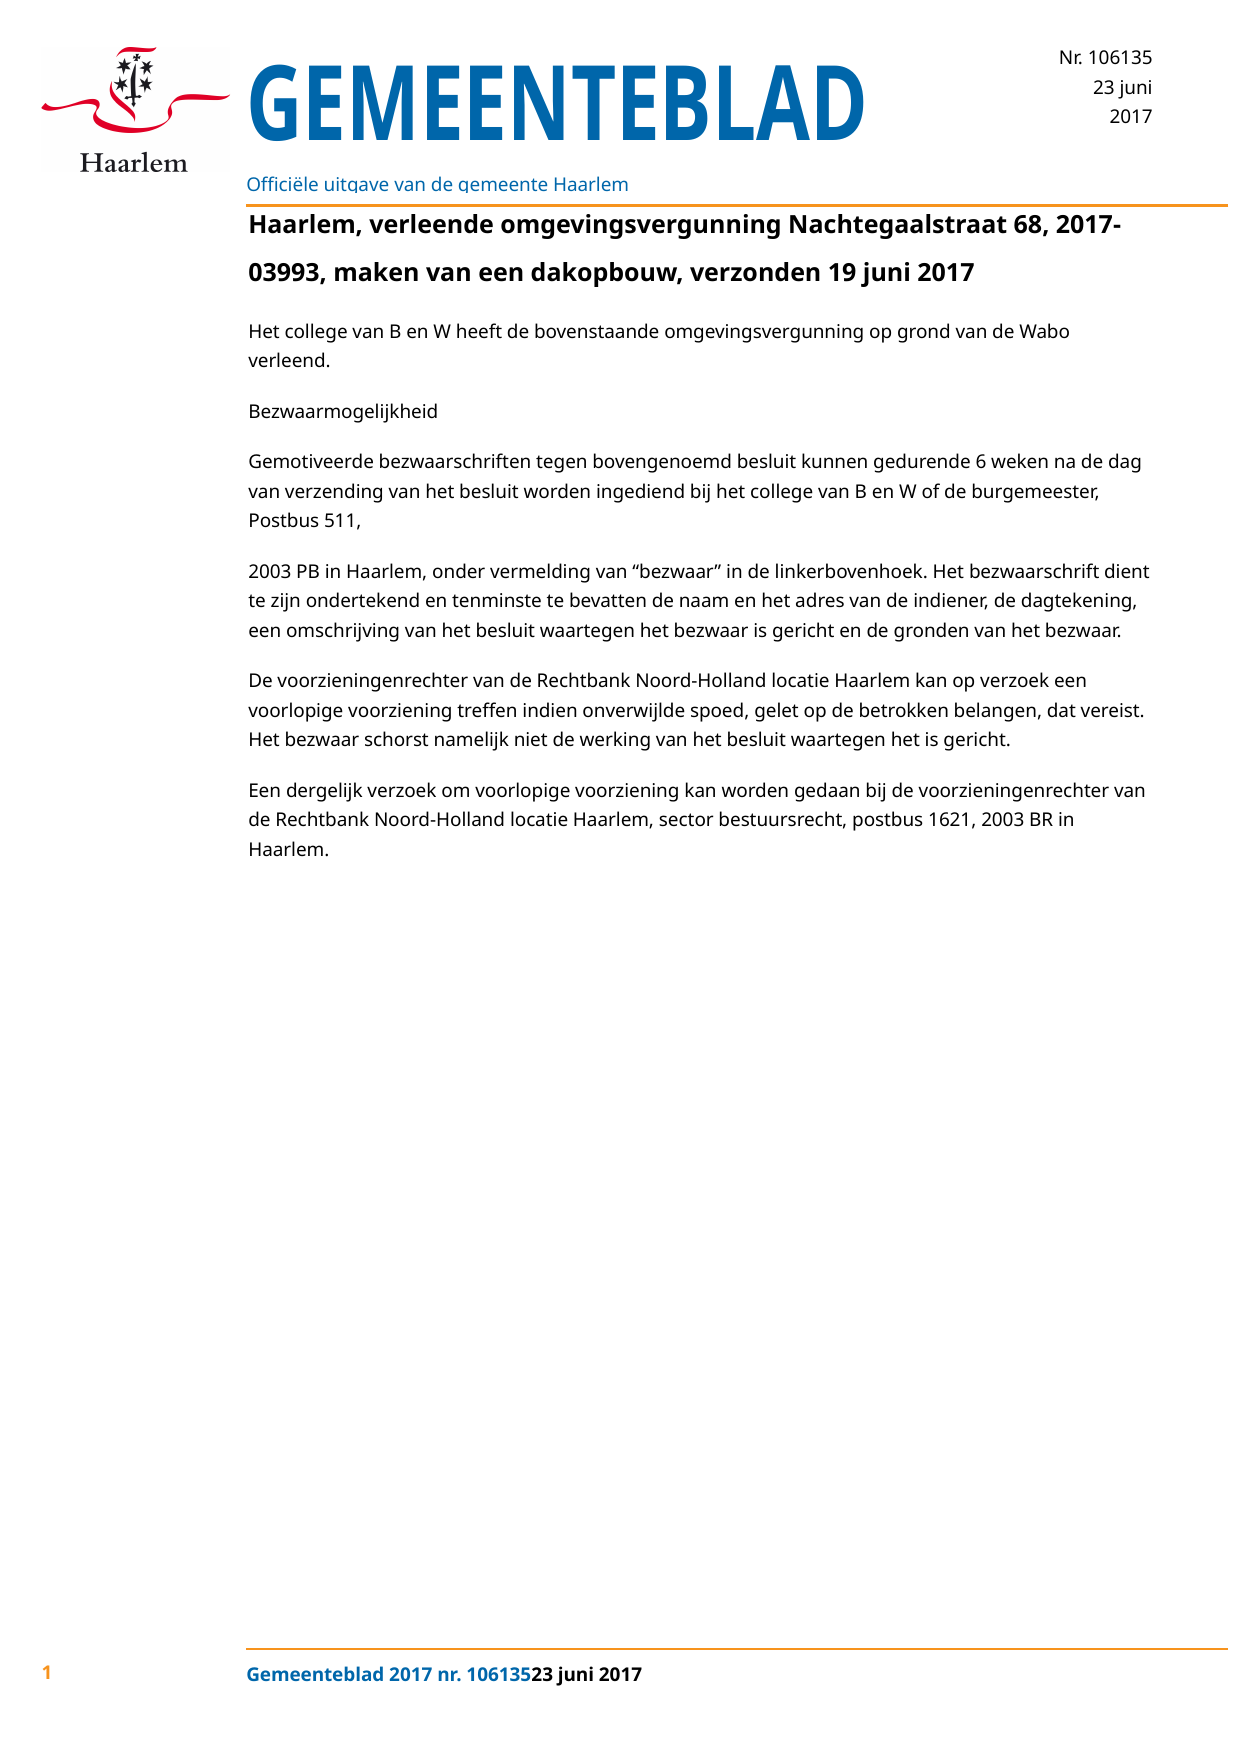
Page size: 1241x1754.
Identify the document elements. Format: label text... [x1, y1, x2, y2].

text Bezwaarmogelijkheid [248, 398, 1152, 424]
text Het college van B en W heeft de bovenstaande omgevingsvergunning op grond van de Wabo verleend. [248, 318, 1152, 373]
text 2003 PB in Haarlem, onder vermelding van “bezwaar” in de linkerbovenhoek. Het bezwaarschrift dient te zijn ondertekend en tenminste te bevatten de naam en het adres van de indiener, de dagtekening, een omschrijving van het besluit waartegen het bezwaar is gericht en de gronden van het bezwaar. [248, 558, 1152, 643]
text Haarlem, verleende omgevingsvergunning Nachtegaalstraat 68, 2017-03993, maken van een dakopbouw, verzonden 19 juni 2017 [248, 207, 1152, 288]
text Een dergelijk verzoek om voorlopige voorziening kan worden gedaan bij de voorzieningenrechter van de Rechtbank Noord-Holland locatie Haarlem, sector bestuursrecht, postbus 1621, 2003 BR in Haarlem. [248, 777, 1152, 862]
picture [41, 47, 231, 172]
text De voorzieningenrechter van de Rechtbank Noord-Holland locatie Haarlem kan op verzoek een voorlopige voorziening treffen indien onverwijlde spoed, gelet op de betrokken belangen, dat vereist. Het bezwaar schorst namelijk niet de werking van het besluit waartegen het is gericht. [248, 667, 1152, 752]
text Gemotiveerde bezwaarschriften tegen bovengenoemd besluit kunnen gedurende 6 weken na de dag van verzending van het besluit worden ingediend bij het college van B en W of de burgemeester, Postbus 511, [248, 448, 1152, 533]
